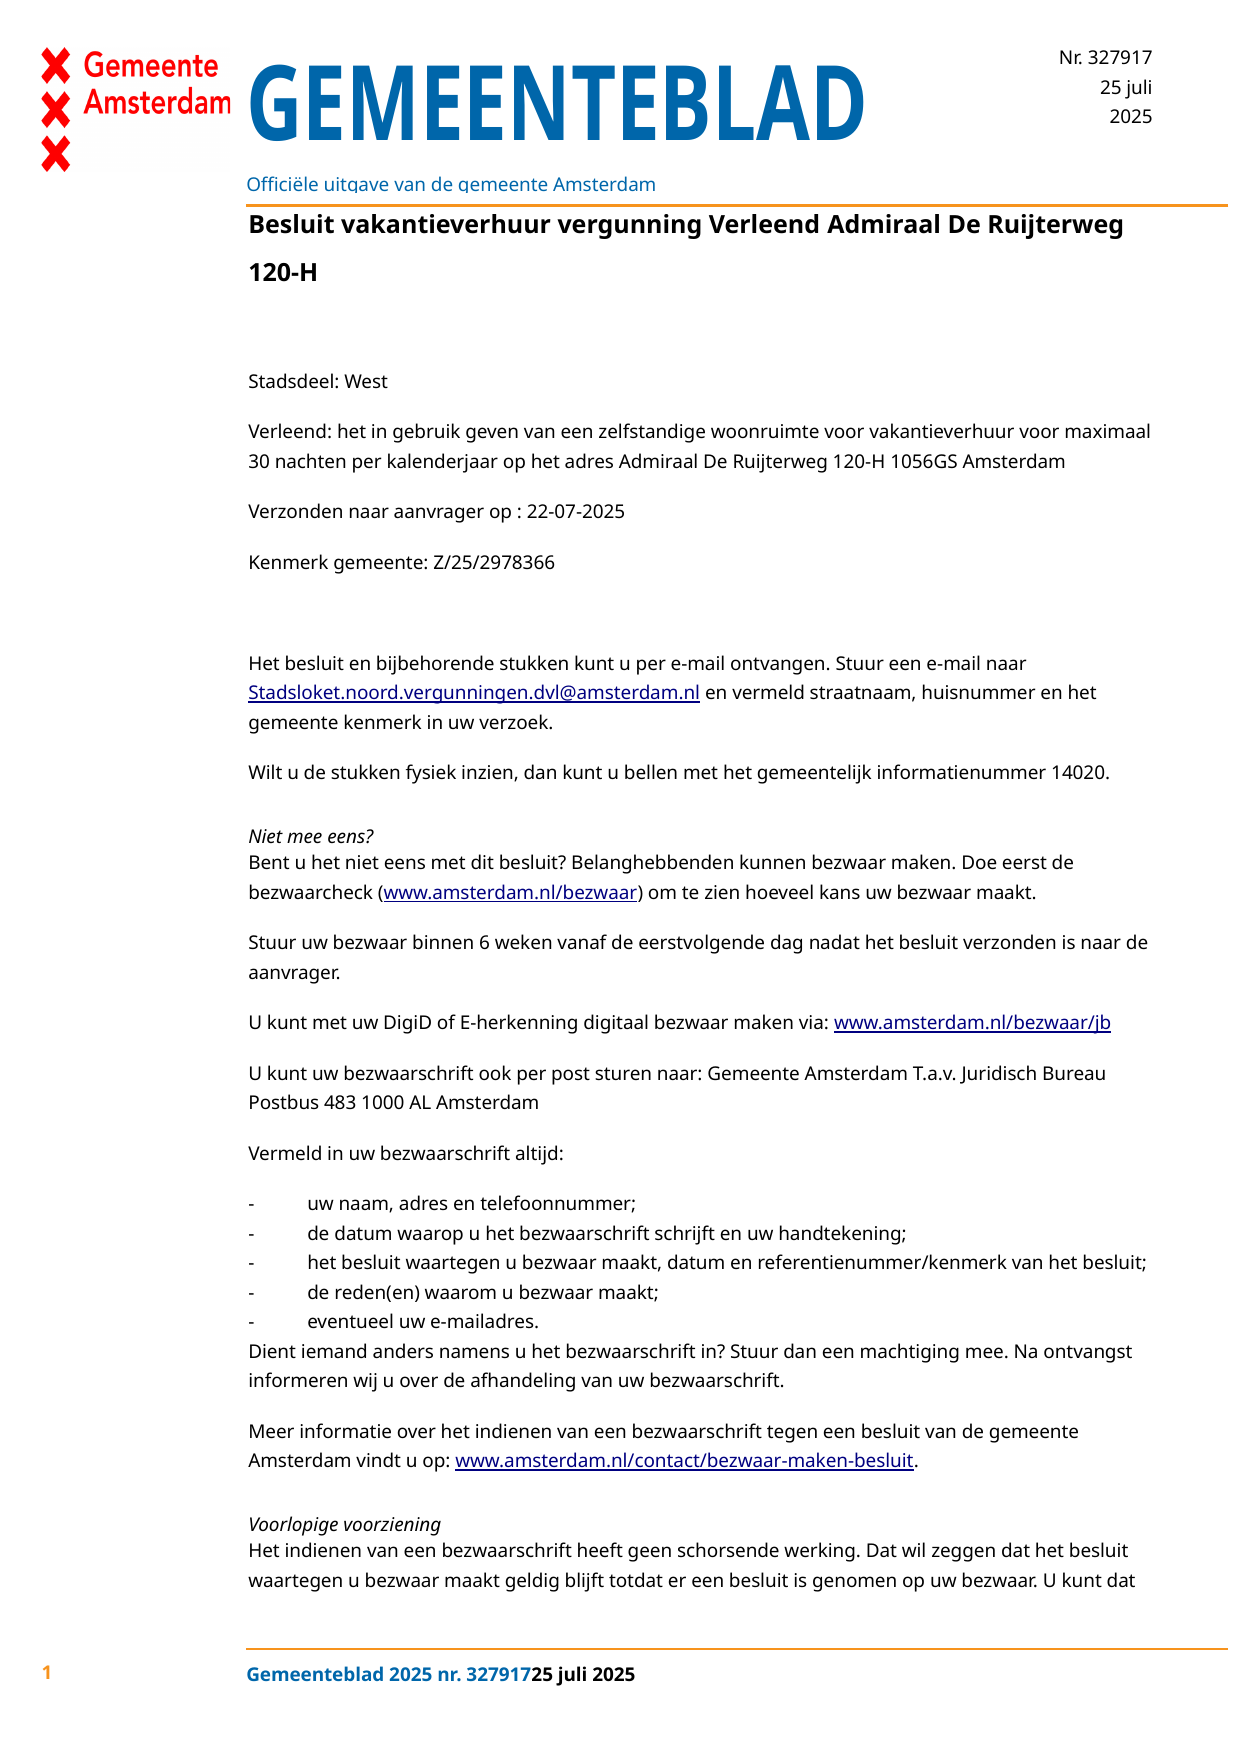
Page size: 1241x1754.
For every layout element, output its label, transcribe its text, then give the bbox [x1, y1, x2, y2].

text Meer informatie over het indienen van een bezwaarschrift tegen een besluit van de gemeente Amsterdam vindt u op: www.amsterdam.nl/contact/bezwaar-maken-besluit. [248, 1418, 1152, 1473]
text Bent u het niet eens met dit besluit? Belanghebbenden kunnen bezwaar maken. Doe eerst de bezwaarcheck (www.amsterdam.nl/bezwaar) om te zien hoeveel kans uw bezwaar maakt. [248, 849, 1152, 904]
text Stadsdeel: West [248, 368, 1152, 394]
text Kenmerk gemeente: Z/25/2978366 [248, 549, 1152, 575]
text Besluit vakantieverhuur vergunning Verleend Admiraal De Ruijterweg 120-H [248, 207, 1152, 288]
text Stuur uw bezwaar binnen 6 weken vanaf de eerstvolgende dag nadat het besluit verzonden is naar de aanvrager. [248, 929, 1152, 984]
text Wilt u de stukken fysiek inzien, dan kunt u bellen met het gemeentelijk informatienummer 14020. [248, 759, 1152, 785]
text Dient iemand anders namens u het bezwaarschrift in? Stuur dan een machtiging mee. Na ontvangst informeren wij u over de afhandeling van uw bezwaarschrift. [248, 1338, 1152, 1393]
text Het indienen van een bezwaarschrift heeft geen schorsende werking. Dat wil zeggen dat het besluit waartegen u bezwaar maakt geldig blijft totdat er een besluit is genomen op uw bezwaar. U kunt dat [248, 1537, 1152, 1593]
text Voorlopige voorziening [248, 1512, 1152, 1537]
text Verleend: het in gebruik geven van een zelfstandige woonruimte voor vakantieverhuur voor maximaal 30 nachten per kalenderjaar op het adres Admiraal De Ruijterweg 120-H 1056GS Amsterdam [248, 419, 1152, 474]
list de reden(en) waarom u bezwaar maakt; [248, 1279, 1152, 1304]
list de datum waarop u het bezwaarschrift schrijft en uw handtekening; [248, 1220, 1152, 1245]
picture [41, 47, 231, 172]
text Verzonden naar aanvrager op : 22-07-2025 [248, 499, 1152, 524]
text Het besluit en bijbehorende stukken kunt u per e-mail ontvangen. Stuur een e-mail naar Stadsloket.noord.vergunningen.dvl@amsterdam.nl en vermeld straatnaam, huisnummer en het gemeente kenmerk in uw verzoek. [248, 650, 1152, 735]
text Niet mee eens? [248, 823, 1152, 849]
text Vermeld in uw bezwaarschrift altijd: [248, 1140, 1152, 1165]
list het besluit waartegen u bezwaar maakt, datum en referentienummer/kenmerk van het besluit; [248, 1249, 1152, 1275]
list eventueel uw e-mailadres. [248, 1308, 1152, 1334]
list uw naam, adres en telefoonnummer; [248, 1190, 1152, 1216]
text U kunt met uw DigiD of E-herkenning digitaal bezwaar maken via: www.amsterdam.nl/bezwaar/jb [248, 1009, 1152, 1035]
text U kunt uw bezwaarschrift ook per post sturen naar: Gemeente Amsterdam T.a.v. Juridisch Bureau Postbus 483 1000 AL Amsterdam [248, 1060, 1152, 1115]
